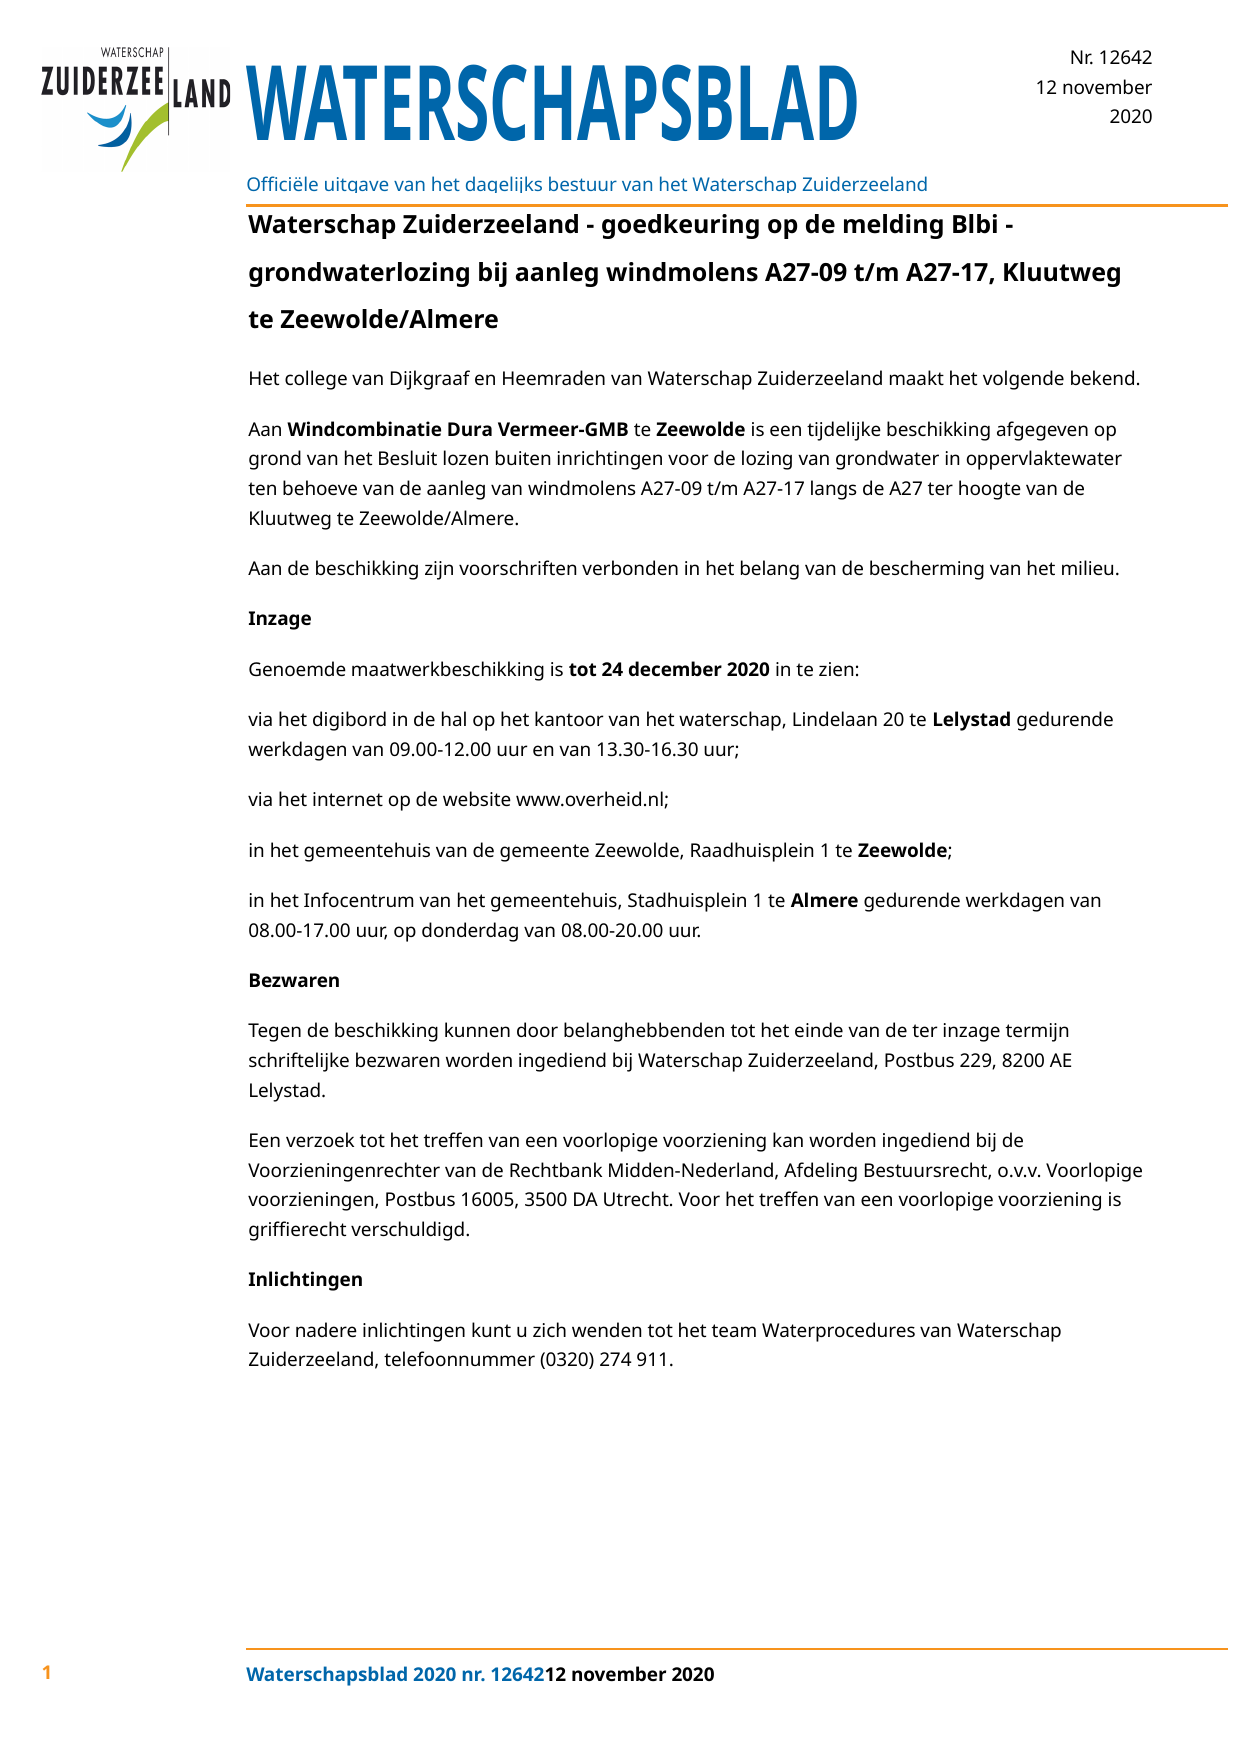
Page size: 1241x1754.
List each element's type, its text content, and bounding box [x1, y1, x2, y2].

text Een verzoek tot het treffen van een voorlopige voorziening kan worden ingediend bij de Voorzieningenrechter van de Rechtbank Midden-Nederland, Afdeling Bestuursrecht, o.v.v. Voorlopige voorzieningen, Postbus 16005, 3500 DA Utrecht. Voor het treffen van een voorlopige voorziening is griffierecht verschuldigd. [248, 1127, 1152, 1242]
text in het Infocentrum van het gemeentehuis, Stadhuisplein 1 te Almere gedurende werkdagen van 08.00-17.00 uur, op donderdag van 08.00-20.00 uur. [248, 887, 1152, 942]
text Aan Windcombinatie Dura Vermeer-GMB te Zeewolde is een tijdelijke beschikking afgegeven op grond van het Besluit lozen buiten inrichtingen voor de lozing van grondwater in oppervlakte­water ten behoeve van de aanleg van windmolens A27-09 t/m A27-17 langs de A27 ter hoogte van de Kluutweg te Zeewolde/Almere. [248, 416, 1152, 530]
text Het college van Dijkgraaf en Heemraden van Waterschap Zuiderzeeland maakt het volgende bekend. [248, 366, 1152, 391]
text Genoemde maatwerkbeschikking is tot 24 december 2020 in te zien: [248, 656, 1152, 682]
text Inzage [248, 606, 1152, 631]
text via het internet op de website www.overheid.nl; [248, 786, 1152, 812]
picture [41, 47, 231, 172]
text Aan de beschikking zijn voorschriften verbonden in het belang van de bescherming van het milieu. [248, 555, 1152, 581]
text Inlichtingen [248, 1266, 1152, 1292]
text Tegen de beschikking kunnen door belanghebbenden tot het einde van de ter inzage termijn schriftelijke bezwaren worden ingediend bij Waterschap Zuiderzeeland, Postbus 229, 8200 AE Lelystad. [248, 1018, 1152, 1102]
text Bezwaren [248, 967, 1152, 993]
text Waterschap Zuiderzeeland - goedkeuring op de melding Blbi - grondwaterlozing bij aanleg windmolens A27-09 t/m A27-17, Kluutweg te Zeewolde/Almere [248, 207, 1152, 336]
text Voor nadere inlichtingen kunt u zich wenden tot het team Waterprocedures van Waterschap Zuiderzeeland, telefoonnummer (0320) 274 911. [248, 1317, 1152, 1372]
text via het digibord in de hal op het kantoor van het waterschap, Lindelaan 20 te Lelystad gedurende werkdagen van 09.00-12.00 uur en van 13.30-16.30 uur; [248, 706, 1152, 762]
text in het gemeentehuis van de gemeente Zeewolde, Raadhuisplein 1 te Zeewolde; [248, 837, 1152, 862]
